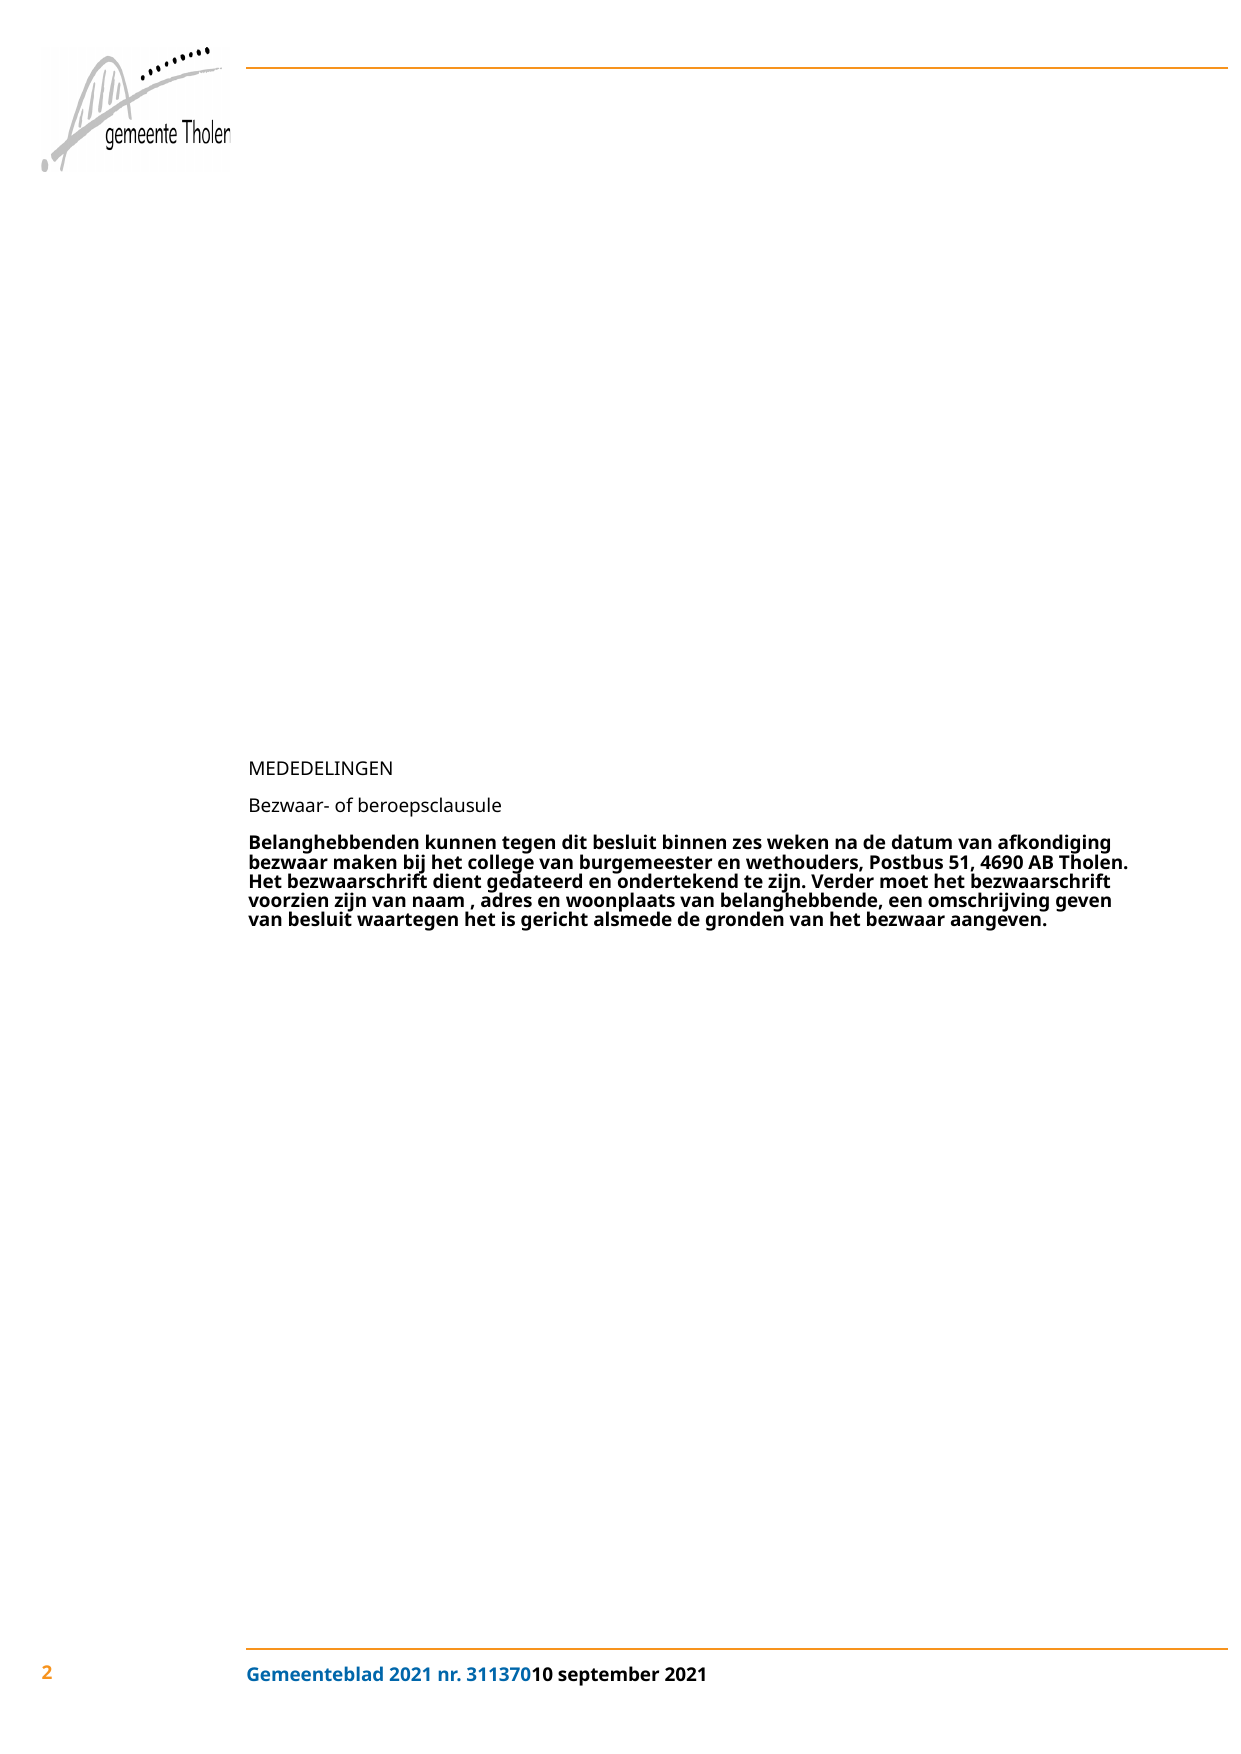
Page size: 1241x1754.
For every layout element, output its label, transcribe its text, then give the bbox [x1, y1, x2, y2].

text Belanghebbenden kunnen tegen dit besluit binnen zes weken na de datum van afkondiging bezwaar maken bij het college van burgemeester en wethouders, Postbus 51, 4690 AB Tholen. Het bezwaarschrift dient gedateerd en ondertekend te zijn. Verder moet het bezwaarschrift voorzien zijn van naam , adres en woonplaats van belanghebbende, een omschrijving geven van besluit waartegen het is gericht alsmede de gronden van het bezwaar aangeven. [248, 834, 1152, 931]
text MEDEDELINGEN [248, 760, 1152, 780]
picture [41, 47, 231, 172]
text Bezwaar- of beroepsclausule [248, 797, 1152, 817]
